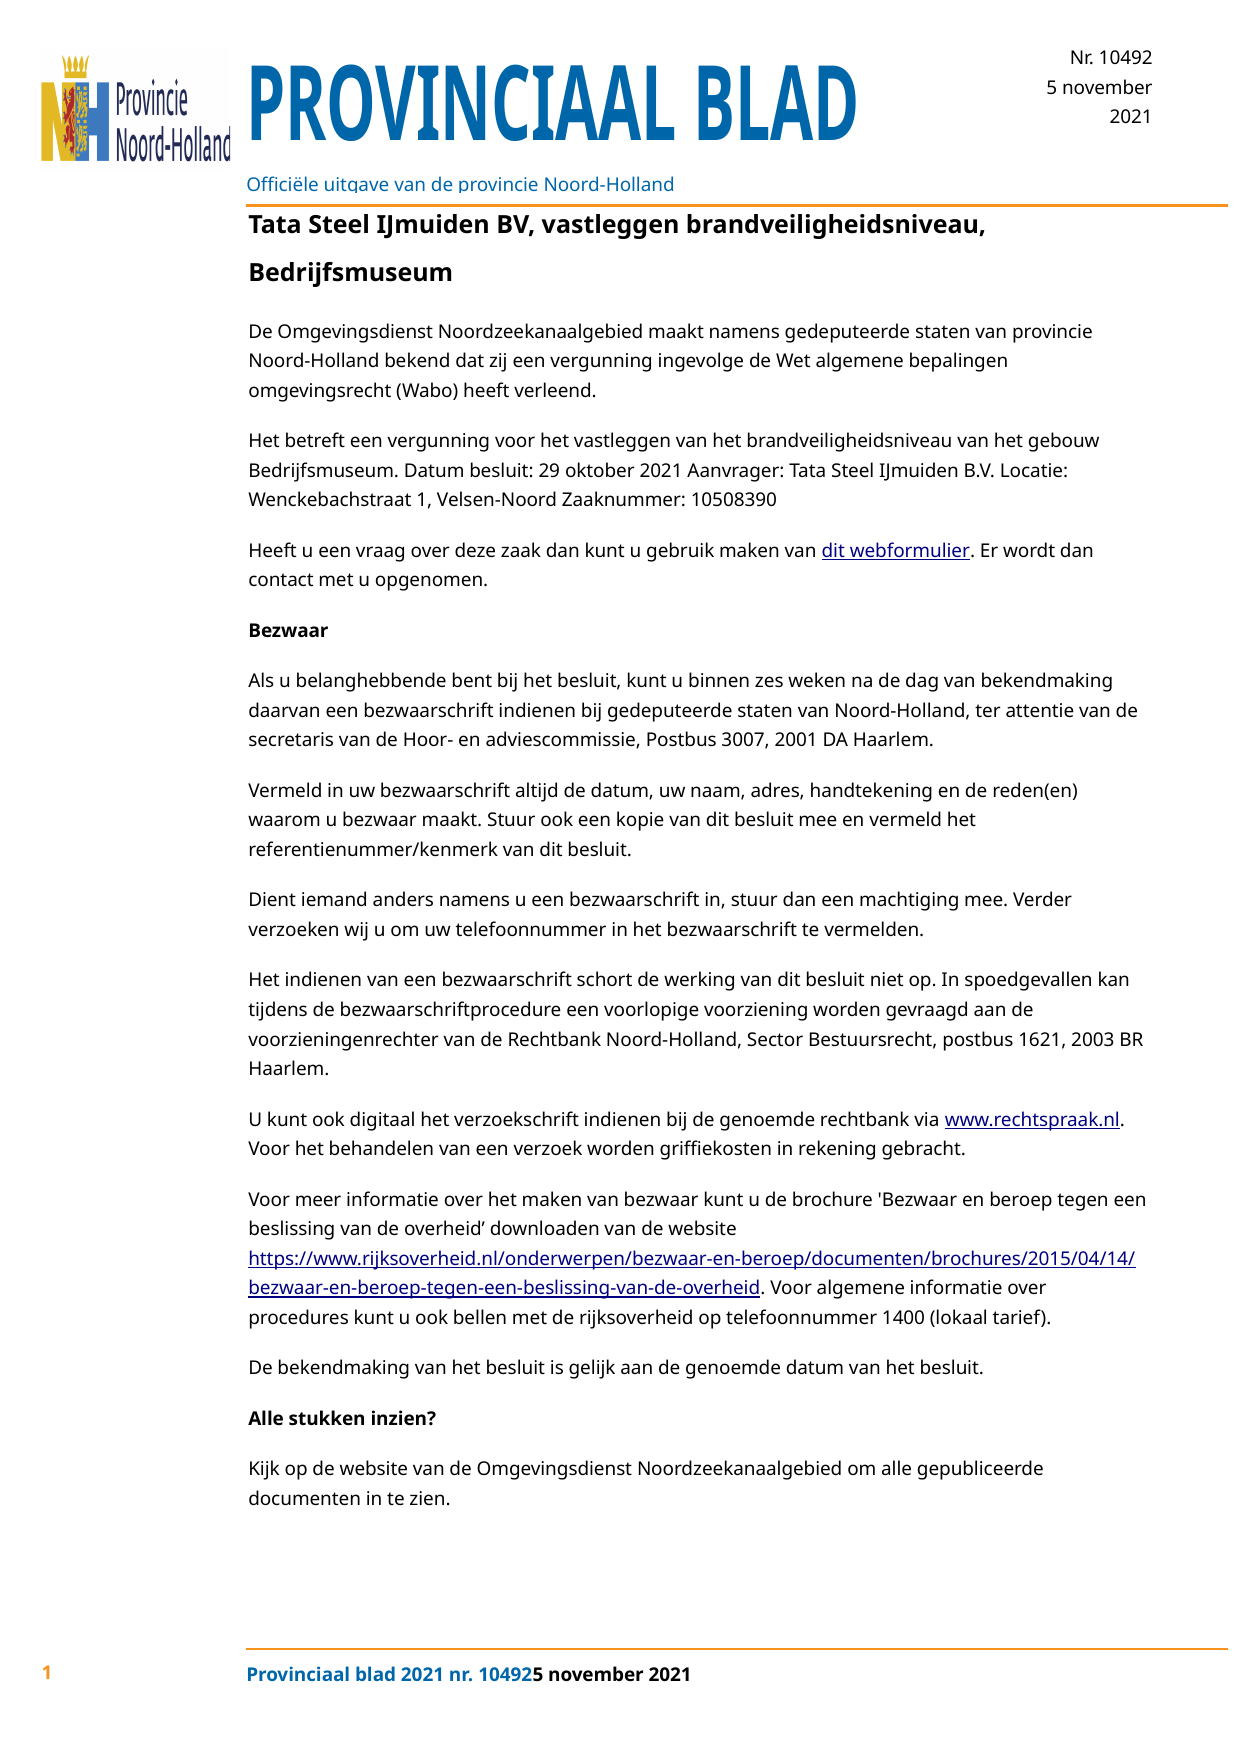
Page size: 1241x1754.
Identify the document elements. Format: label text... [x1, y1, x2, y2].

text U kunt ook digitaal het verzoekschrift indienen bij de genoemde rechtbank via www.rechtspraak.nl. Voor het behandelen van een verzoek worden griffiekosten in rekening gebracht. [248, 1106, 1152, 1161]
text Vermeld in uw bezwaarschrift altijd de datum, uw naam, adres, handtekening en de reden(en) waarom u bezwaar maakt. Stuur ook een kopie van dit besluit mee en vermeld het referentienummer/kenmerk van dit besluit. [248, 777, 1152, 862]
text Voor meer informatie over het maken van bezwaar kunt u de brochure 'Bezwaar en beroep tegen een beslissing van de overheid’ downloaden van de website https://www.rijksoverheid.nl/onderwerpen/bezwaar-en-beroep/documenten/brochures/2015/04/14/bezwaar-en-beroep-tegen-een-beslissing-van-de-overheid. Voor algemene informatie over procedures kunt u ook bellen met de rijksoverheid op telefoonnummer 1400 (lokaal tarief). [248, 1186, 1152, 1330]
text De Omgevingsdienst Noordzeekanaalgebied maakt namens gedeputeerde staten van provincie Noord-Holland bekend dat zij een vergunning ingevolge de Wet algemene bepalingen omgevingsrecht (Wabo) heeft verleend. [248, 318, 1152, 403]
text Het indienen van een bezwaarschrift schort de werking van dit besluit niet op. In spoedgevallen kan tijdens de bezwaarschriftprocedure een voorlopige voorziening worden gevraagd aan de voorzieningenrechter van de Rechtbank Noord-Holland, Sector Bestuursrecht, postbus 1621, 2003 BR Haarlem. [248, 967, 1152, 1081]
text De bekendmaking van het besluit is gelijk aan de genoemde datum van het besluit. [248, 1354, 1152, 1380]
text Tata Steel IJmuiden BV, vastleggen brandveiligheidsniveau, Bedrijfsmuseum [248, 207, 1152, 288]
text Het betreft een vergunning voor het vastleggen van het brandveiligheidsniveau van het gebouw Bedrijfsmuseum. Datum besluit: 29 oktober 2021 Aanvrager: Tata Steel IJmuiden B.V. Locatie: Wenckebachstraat 1, Velsen-Noord Zaaknummer: 10508390 [248, 427, 1152, 512]
text Kijk op de website van de Omgevingsdienst Noordzeekanaalgebied om alle gepubliceerde documenten in te zien. [248, 1455, 1152, 1511]
text Dient iemand anders namens u een bezwaarschrift in, stuur dan een machtiging mee. Verder verzoeken wij u om uw telefoonnummer in het bezwaarschrift te vermelden. [248, 887, 1152, 942]
text Heeft u een vraag over deze zaak dan kunt u gebruik maken van dit webformulier. Er wordt dan contact met u opgenomen. [248, 537, 1152, 592]
picture [41, 47, 231, 172]
text Alle stukken inzien? [248, 1405, 1152, 1431]
text Bezwaar [248, 617, 1152, 643]
text Als u belanghebbende bent bij het besluit, kunt u binnen zes weken na de dag van bekendmaking daarvan een bezwaarschrift indienen bij gedeputeerde staten van Noord-Holland, ter attentie van de secretaris van de Hoor- en adviescommissie, Postbus 3007, 2001 DA Haarlem. [248, 667, 1152, 752]
